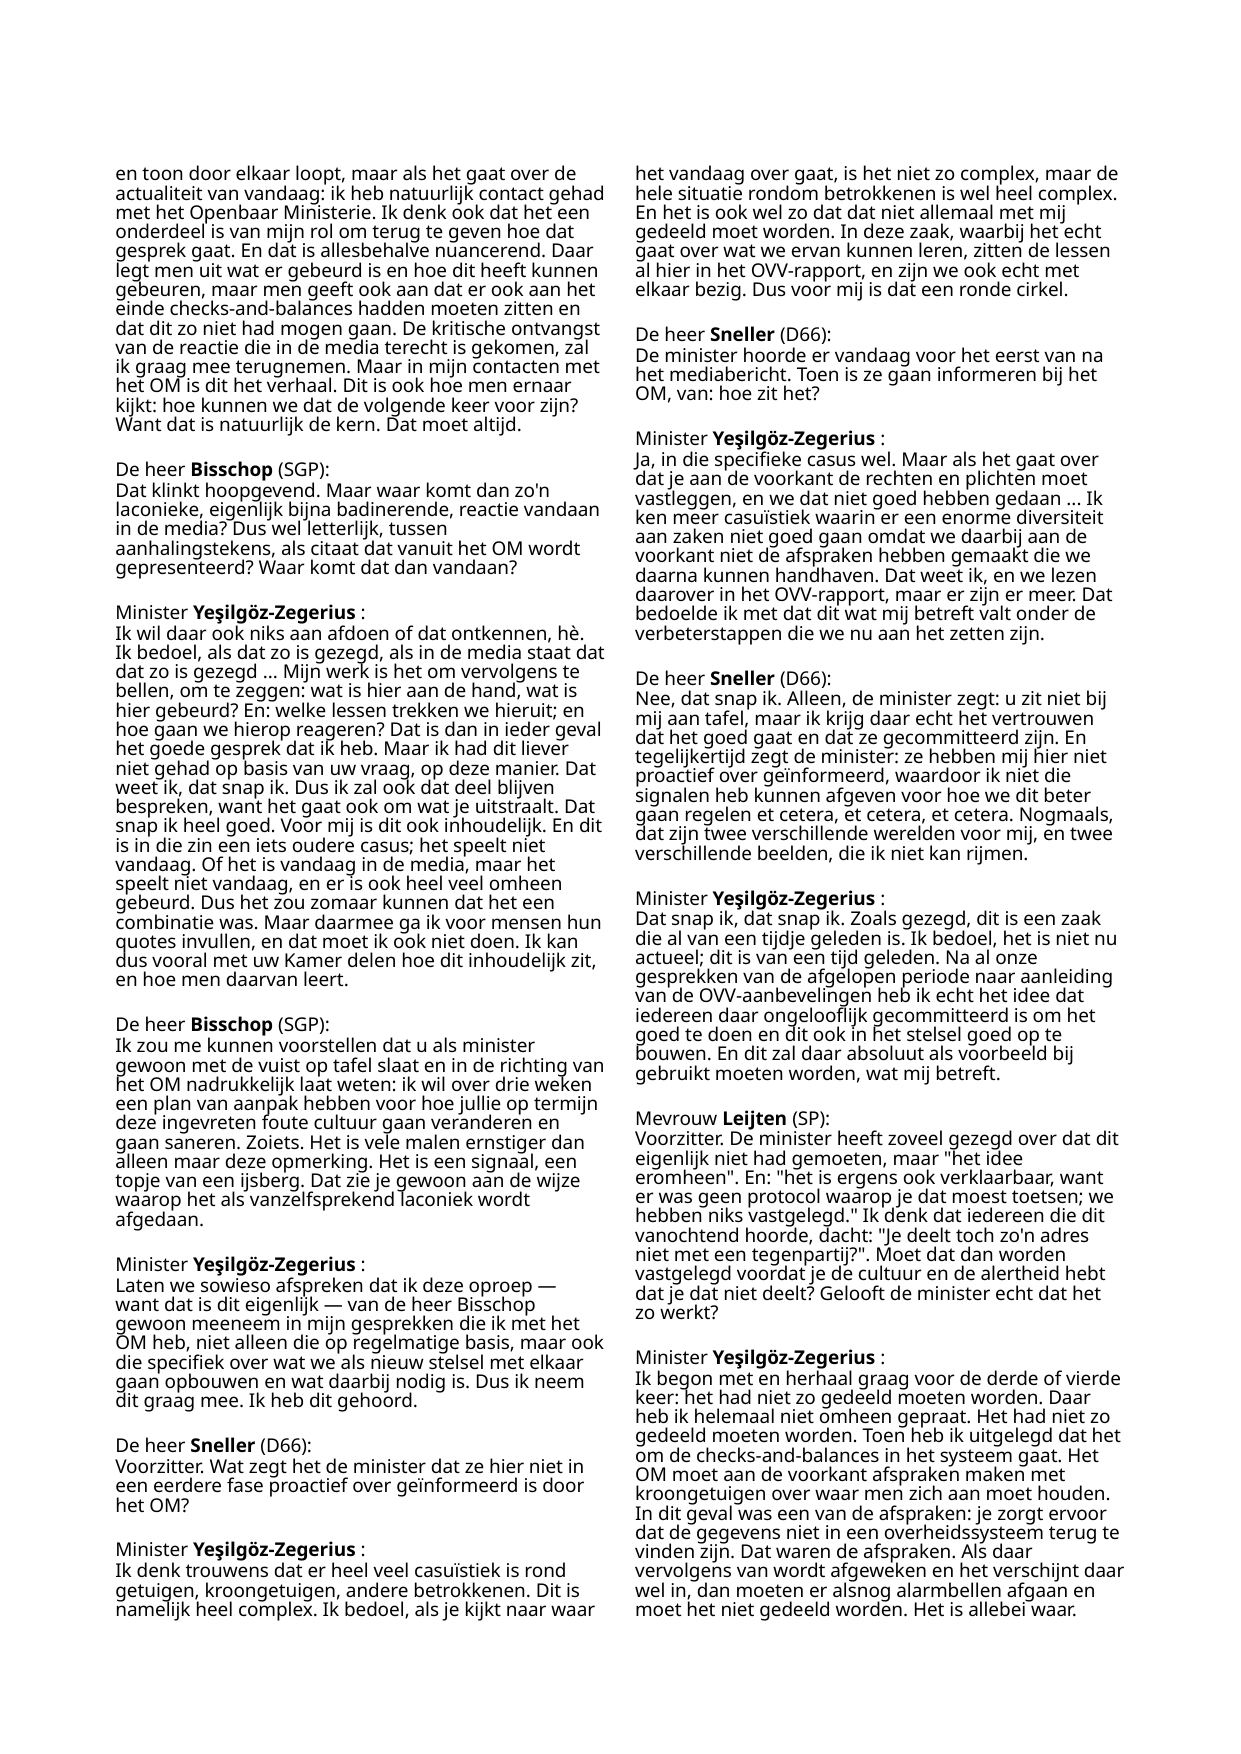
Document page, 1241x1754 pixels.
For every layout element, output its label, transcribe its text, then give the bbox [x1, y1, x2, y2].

text Ja, in die specifieke casus wel. Maar als het gaat over dat je aan de voorkant de rechten en plichten moet vastleggen, en we dat niet goed hebben gedaan ... Ik ken meer casuïstiek waarin er een enorme diversiteit aan zaken niet goed gaan omdat we daarbij aan de voorkant niet de afspraken hebben gemaakt die we daarna kunnen handhaven. Dat weet ik, en we lezen daarover in het OVV-rapport, maar er zijn er meer. Dat bedoelde ik met dat dit wat mij betreft valt onder de verbeterstappen die we nu aan het zetten zijn. [635, 451, 1125, 644]
text Dat snap ik, dat snap ik. Zoals gezegd, dit is een zaak die al van een tijdje geleden is. Ik bedoel, het is niet nu actueel; dit is van een tijd geleden. Na al onze gesprekken van de afgelopen periode naar aanleiding van de OVV-aanbevelingen heb ik echt het idee dat iedereen daar ongelooflijk gecommitteerd is om het goed te doen en dit ook in het stelsel goed op te bouwen. En dit zal daar absoluut als voorbeeld bij gebruikt moeten worden, wat mij betreft. [635, 910, 1125, 1084]
text Laten we sowieso afspreken dat ik deze oproep — want dat is dit eigenlijk — van de heer Bisschop gewoon meeneem in mijn gesprekken die ik met het OM heb, niet alleen die op regelmatige basis, maar ook die specifiek over wat we als nieuw stelsel met elkaar gaan opbouwen en wat daarbij nodig is. Dus ik neem dit graag mee. Ik heb dit gehoord. [115, 1277, 605, 1411]
text De heer Sneller (D66): [635, 665, 1125, 690]
text Dat klinkt hoopgevend. Maar waar komt dan zo'n laconieke, eigenlijk bijna badinerende, reactie vandaan in de media? Dus wel letterlijk, tussen aanhalingstekens, als citaat dat vanuit het OM wordt gepresenteerd? Waar komt dat dan vandaan? [115, 482, 605, 578]
text Voorzitter. De minister heeft zoveel gezegd over dat dit eigenlijk niet had gemoeten, maar "het idee eromheen". En: "het is ergens ook verklaarbaar, want er was geen protocol waarop je dat moest toetsen; we hebben niks vastgelegd." Ik denk dat iedereen die dit vanochtend hoorde, dacht: "Je deelt toch zo'n adres niet met een tegenpartij?". Moet dat dan worden vastgelegd voordat je de cultuur en de alertheid hebt dat je dat niet deelt? Gelooft de minister echt dat het zo werkt? [635, 1130, 1125, 1323]
text De heer Sneller (D66): [115, 1432, 605, 1458]
text Mevrouw Leijten (SP): [635, 1105, 1125, 1130]
text Minister Yeşilgöz-Zegerius : [635, 885, 1125, 910]
text het vandaag over gaat, is het niet zo complex, maar de hele situatie rondom betrokkenen is wel heel complex. En het is ook wel zo dat dat niet allemaal met mij gedeeld moet worden. In deze zaak, waarbij het echt gaat over wat we ervan kunnen leren, zitten de lessen al hier in het OVV-rapport, en zijn we ook echt met elkaar bezig. Dus voor mij is dat een ronde cirkel. [635, 165, 1125, 300]
text Nee, dat snap ik. Alleen, de minister zegt: u zit niet bij mij aan tafel, maar ik krijg daar echt het vertrouwen dat het goed gaat en dat ze gecommitteerd zijn. En tegelijkertijd zegt de minister: ze hebben mij hier niet proactief over geïnformeerd, waardoor ik niet die signalen heb kunnen afgeven voor hoe we dit beter gaan regelen et cetera, et cetera, et cetera. Nogmaals, dat zijn twee verschillende werelden voor mij, en twee verschillende beelden, die ik niet kan rijmen. [635, 690, 1125, 864]
text De heer Bisschop (SGP): [115, 1012, 605, 1037]
text Minister Yeşilgöz-Zegerius : [635, 1344, 1125, 1370]
text Minister Yeşilgöz-Zegerius : [635, 425, 1125, 451]
text Voorzitter. Wat zegt het de minister dat ze hier niet in een eerdere fase proactief over geïnformeerd is door het OM? [115, 1458, 605, 1516]
text De minister hoorde er vandaag voor het eerst van na het mediabericht. Toen is ze gaan informeren bij het OM, van: hoe zit het? [635, 347, 1125, 404]
text Minister Yeşilgöz-Zegerius : [115, 1251, 605, 1277]
text De heer Sneller (D66): [635, 321, 1125, 347]
text De heer Bisschop (SGP): [115, 456, 605, 482]
text Ik begon met en herhaal graag voor de derde of vierde keer: het had niet zo gedeeld moeten worden. Daar heb ik helemaal niet omheen gepraat. Het had niet zo gedeeld moeten worden. Toen heb ik uitgelegd dat het om de checks-and-balances in het systeem gaat. Het OM moet aan de voorkant afspraken maken met kroongetuigen over waar men zich aan moet houden. In dit geval was een van de afspraken: je zorgt ervoor dat de gegevens niet in een overheidssysteem terug te vinden zijn. Dat waren de afspraken. Als daar vervolgens van wordt afgeweken en het verschijnt daar wel in, dan moeten er alsnog alarmbellen afgaan en moet het niet gedeeld worden. Het is allebei waar. [635, 1370, 1125, 1620]
text Minister Yeşilgöz-Zegerius : [115, 599, 605, 624]
text Ik zou me kunnen voorstellen dat u als minister gewoon met de vuist op tafel slaat en in de richting van het OM nadrukkelijk laat weten: ik wil over drie weken een plan van aanpak hebben voor hoe jullie op termijn deze ingevreten foute cultuur gaan veranderen en gaan saneren. Zoiets. Het is vele malen ernstiger dan alleen maar deze opmerking. Het is een signaal, een topje van een ijsberg. Dat zie je gewoon aan de wijze waarop het als vanzelfsprekend laconiek wordt afgedaan. [115, 1037, 605, 1230]
text Minister Yeşilgöz-Zegerius : [115, 1537, 605, 1562]
text en toon door elkaar loopt, maar als het gaat over de actualiteit van vandaag: ik heb natuurlijk contact gehad met het Openbaar Ministerie. Ik denk ook dat het een onderdeel is van mijn rol om terug te geven hoe dat gesprek gaat. En dat is allesbehalve nuancerend. Daar legt men uit wat er gebeurd is en hoe dit heeft kunnen gebeuren, maar men geeft ook aan dat er ook aan het einde checks-and-balances hadden moeten zitten en dat dit zo niet had mogen gaan. De kritische ontvangst van de reactie die in de media terecht is gekomen, zal ik graag mee terugnemen. Maar in mijn contacten met het OM is dit het verhaal. Dit is ook hoe men ernaar kijkt: hoe kunnen we dat de volgende keer voor zijn? Want dat is natuurlijk de kern. Dat moet altijd. [115, 165, 605, 435]
text Ik denk trouwens dat er heel veel casuïstiek is rond getuigen, kroongetuigen, andere betrokkenen. Dit is namelijk heel complex. Ik bedoel, als je kijkt naar waar [115, 1562, 605, 1620]
text Ik wil daar ook niks aan afdoen of dat ontkennen, hè. Ik bedoel, als dat zo is gezegd, als in de media staat dat dat zo is gezegd ... Mijn werk is het om vervolgens te bellen, om te zeggen: wat is hier aan de hand, wat is hier gebeurd? En: welke lessen trekken we hieruit; en hoe gaan we hierop reageren? Dat is dan in ieder geval het goede gesprek dat ik heb. Maar ik had dit liever niet gehad op basis van uw vraag, op deze manier. Dat weet ik, dat snap ik. Dus ik zal ook dat deel blijven bespreken, want het gaat ook om wat je uitstraalt. Dat snap ik heel goed. Voor mij is dit ook inhoudelijk. En dit is in die zin een iets oudere casus; het speelt niet vandaag. Of het is vandaag in de media, maar het speelt niet vandaag, en er is ook heel veel omheen gebeurd. Dus het zou zomaar kunnen dat het een combinatie was. Maar daarmee ga ik voor mensen hun quotes invullen, en dat moet ik ook niet doen. Ik kan dus vooral met uw Kamer delen hoe dit inhoudelijk zit, en hoe men daarvan leert. [115, 624, 605, 991]
